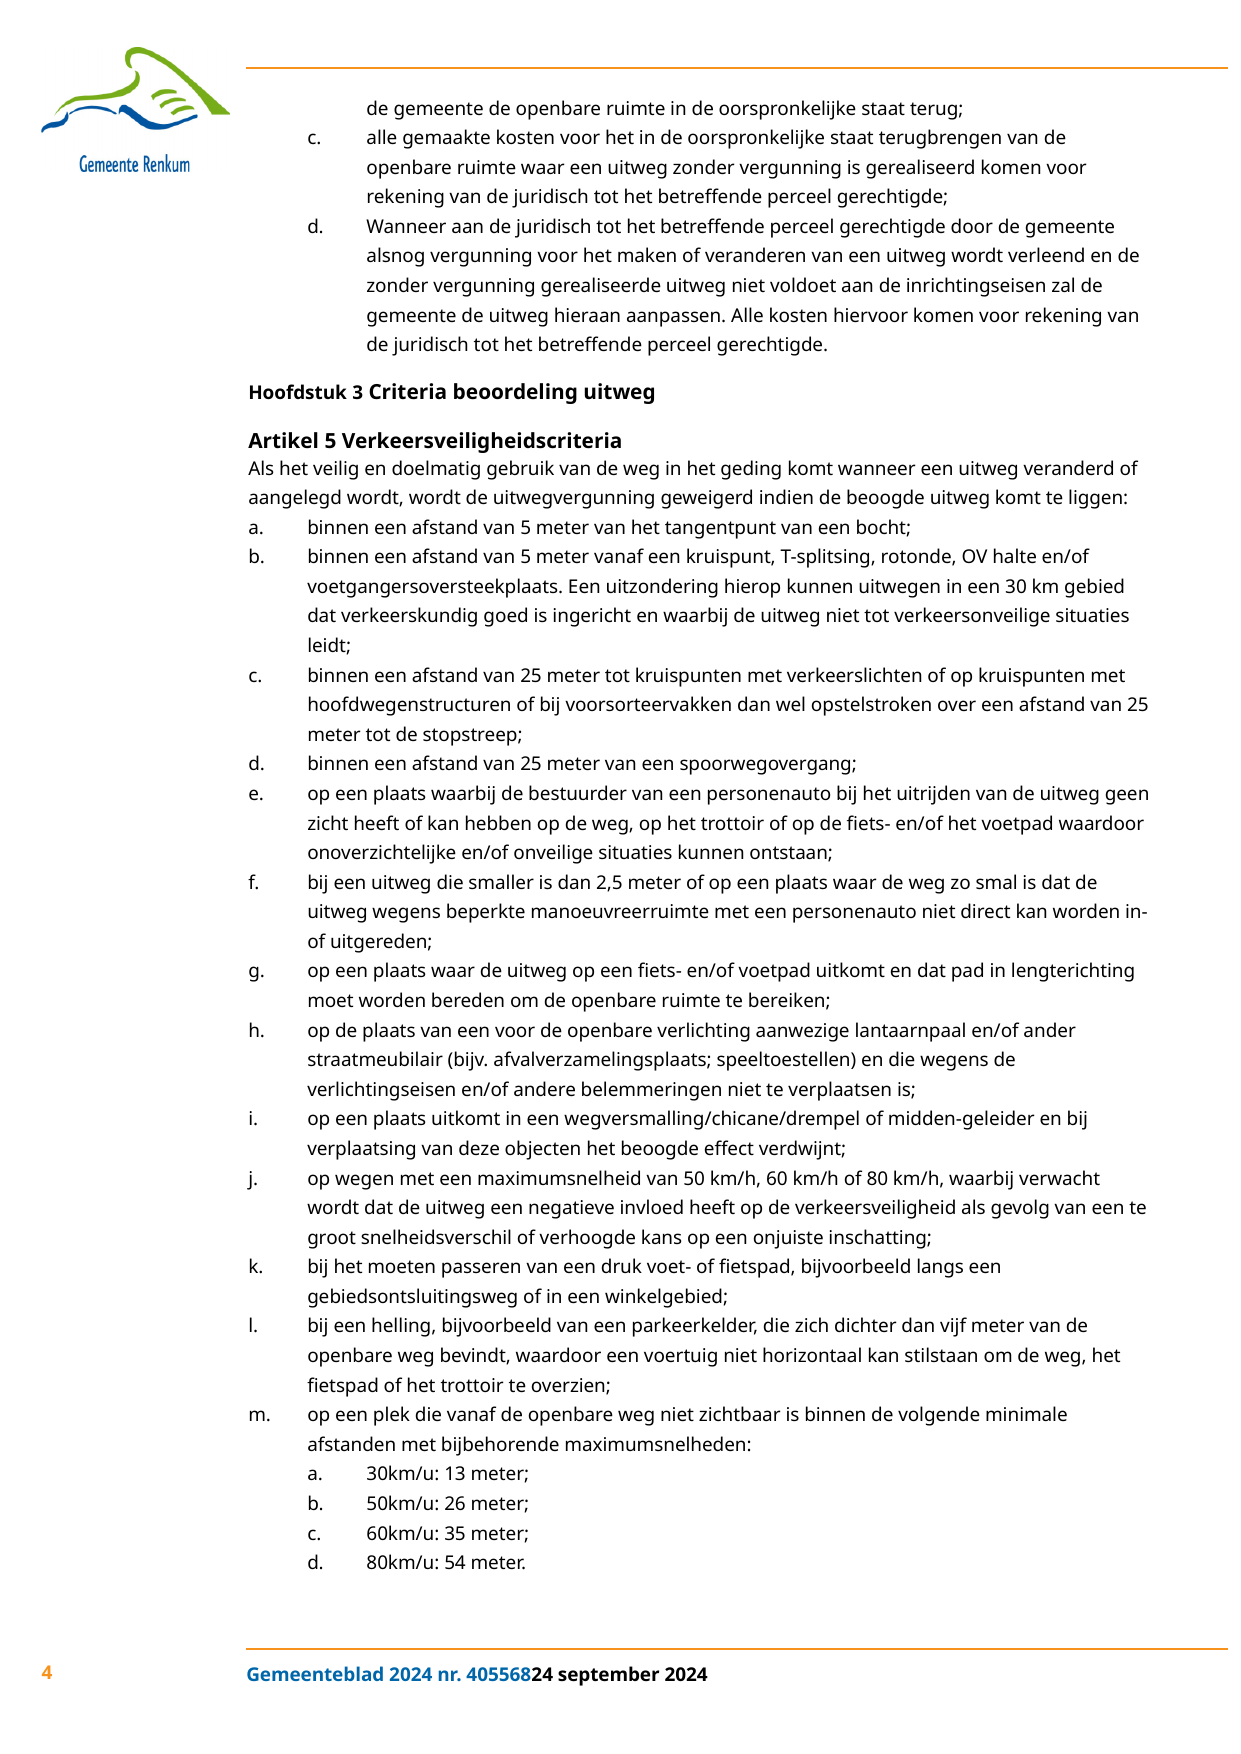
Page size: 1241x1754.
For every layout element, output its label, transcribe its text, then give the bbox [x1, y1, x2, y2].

list binnen een afstand van 25 meter van een spoorwegovergang; [248, 751, 1152, 776]
list 80km/u: 54 meter. [307, 1549, 1152, 1575]
text Hoofdstuk 3 Criteria beoordeling uitweg [248, 377, 1152, 406]
list de gemeente de openbare ruimte in de oorspronkelijke staat terug; [307, 95, 1152, 121]
list bij een uitweg die smaller is dan 2,5 meter of op een plaats waar de weg zo smal is dat de uitweg wegens beperkte manoeuvreerruimte met een personenauto niet direct kan worden in- of uitgereden; [248, 869, 1152, 954]
list op een plaats uitkomt in een wegversmalling/chicane/drempel of midden-geleider en bij verplaatsing van deze objecten het beoogde effect verdwijnt; [248, 1106, 1152, 1161]
list op wegen met een maximumsnelheid van 50 km/h, 60 km/h of 80 km/h, waarbij verwacht wordt dat de uitweg een negatieve invloed heeft op de verkeersveiligheid als gevolg van een te groot snelheidsverschil of verhoogde kans op een onjuiste inschatting; [248, 1165, 1152, 1250]
list op de plaats van een voor de openbare verlichting aanwezige lantaarnpaal en/of ander straatmeubilair (bijv. afvalverzamelingsplaats; speeltoestellen) en die wegens de verlichtingseisen en/of andere belemmeringen niet te verplaatsen is; [248, 1017, 1152, 1102]
list binnen een afstand van 5 meter van het tangentpunt van een bocht; [248, 514, 1152, 540]
list 50km/u: 26 meter; [307, 1490, 1152, 1516]
list Wanneer aan de juridisch tot het betreffende perceel gerechtigde door de gemeente alsnog vergunning voor het maken of veranderen van een uitweg wordt verleend en de zonder vergunning gerealiseerde uitweg niet voldoet aan de inrichtingseisen zal de gemeente de uitweg hieraan aanpassen. Alle kosten hiervoor komen voor rekening van de juridisch tot het betreffende perceel gerechtigde. [307, 213, 1152, 357]
list 60km/u: 35 meter; [307, 1520, 1152, 1546]
text Als het veilig en doelmatig gebruik van de weg in het geding komt wanneer een uitweg veranderd of aangelegd wordt, wordt de uitwegvergunning geweigerd indien de beoogde uitweg komt te liggen: [248, 455, 1152, 510]
picture [41, 47, 231, 172]
list op een plek die vanaf de openbare weg niet zichtbaar is binnen de volgende minimale afstanden met bijbehorende maximumsnelheden: [248, 1401, 1152, 1457]
list 30km/u: 13 meter; [307, 1461, 1152, 1486]
list op een plaats waarbij de bestuurder van een personenauto bij het uitrijden van de uitweg geen zicht heeft of kan hebben op de weg, op het trottoir of op de fiets- en/of het voetpad waardoor onoverzichtelijke en/of onveilige situaties kunnen ontstaan; [248, 780, 1152, 865]
text Artikel 5 Verkeersveiligheidscriteria [248, 426, 1152, 455]
list binnen een afstand van 5 meter vanaf een kruispunt, T-splitsing, rotonde, OV halte en/of voetgangersoversteekplaats. Een uitzondering hierop kunnen uitwegen in een 30 km gebied dat verkeerskundig goed is ingericht en waarbij de uitweg niet tot verkeersonveilige situaties leidt; [248, 543, 1152, 658]
list bij een helling, bijvoorbeeld van een parkeerkelder, die zich dichter dan vijf meter van de openbare weg bevindt, waardoor een voertuig niet horizontaal kan stilstaan om de weg, het fietspad of het trottoir te overzien; [248, 1313, 1152, 1398]
list op een plaats waar de uitweg op een fiets- en/of voetpad uitkomt en dat pad in lengterichting moet worden bereden om de openbare ruimte te bereiken; [248, 958, 1152, 1013]
list bij het moeten passeren van een druk voet- of fietspad, bijvoorbeeld langs een gebiedsontsluitingsweg of in een winkelgebied; [248, 1253, 1152, 1309]
list binnen een afstand van 25 meter tot kruispunten met verkeerslichten of op kruispunten met hoofdwegenstructuren of bij voorsorteervakken dan wel opstelstroken over een afstand van 25 meter tot de stopstreep; [248, 662, 1152, 747]
list alle gemaakte kosten voor het in de oorspronkelijke staat terugbrengen van de openbare ruimte waar een uitweg zonder vergunning is gerealiseerd komen voor rekening van de juridisch tot het betreffende perceel gerechtigde; [307, 124, 1152, 209]
